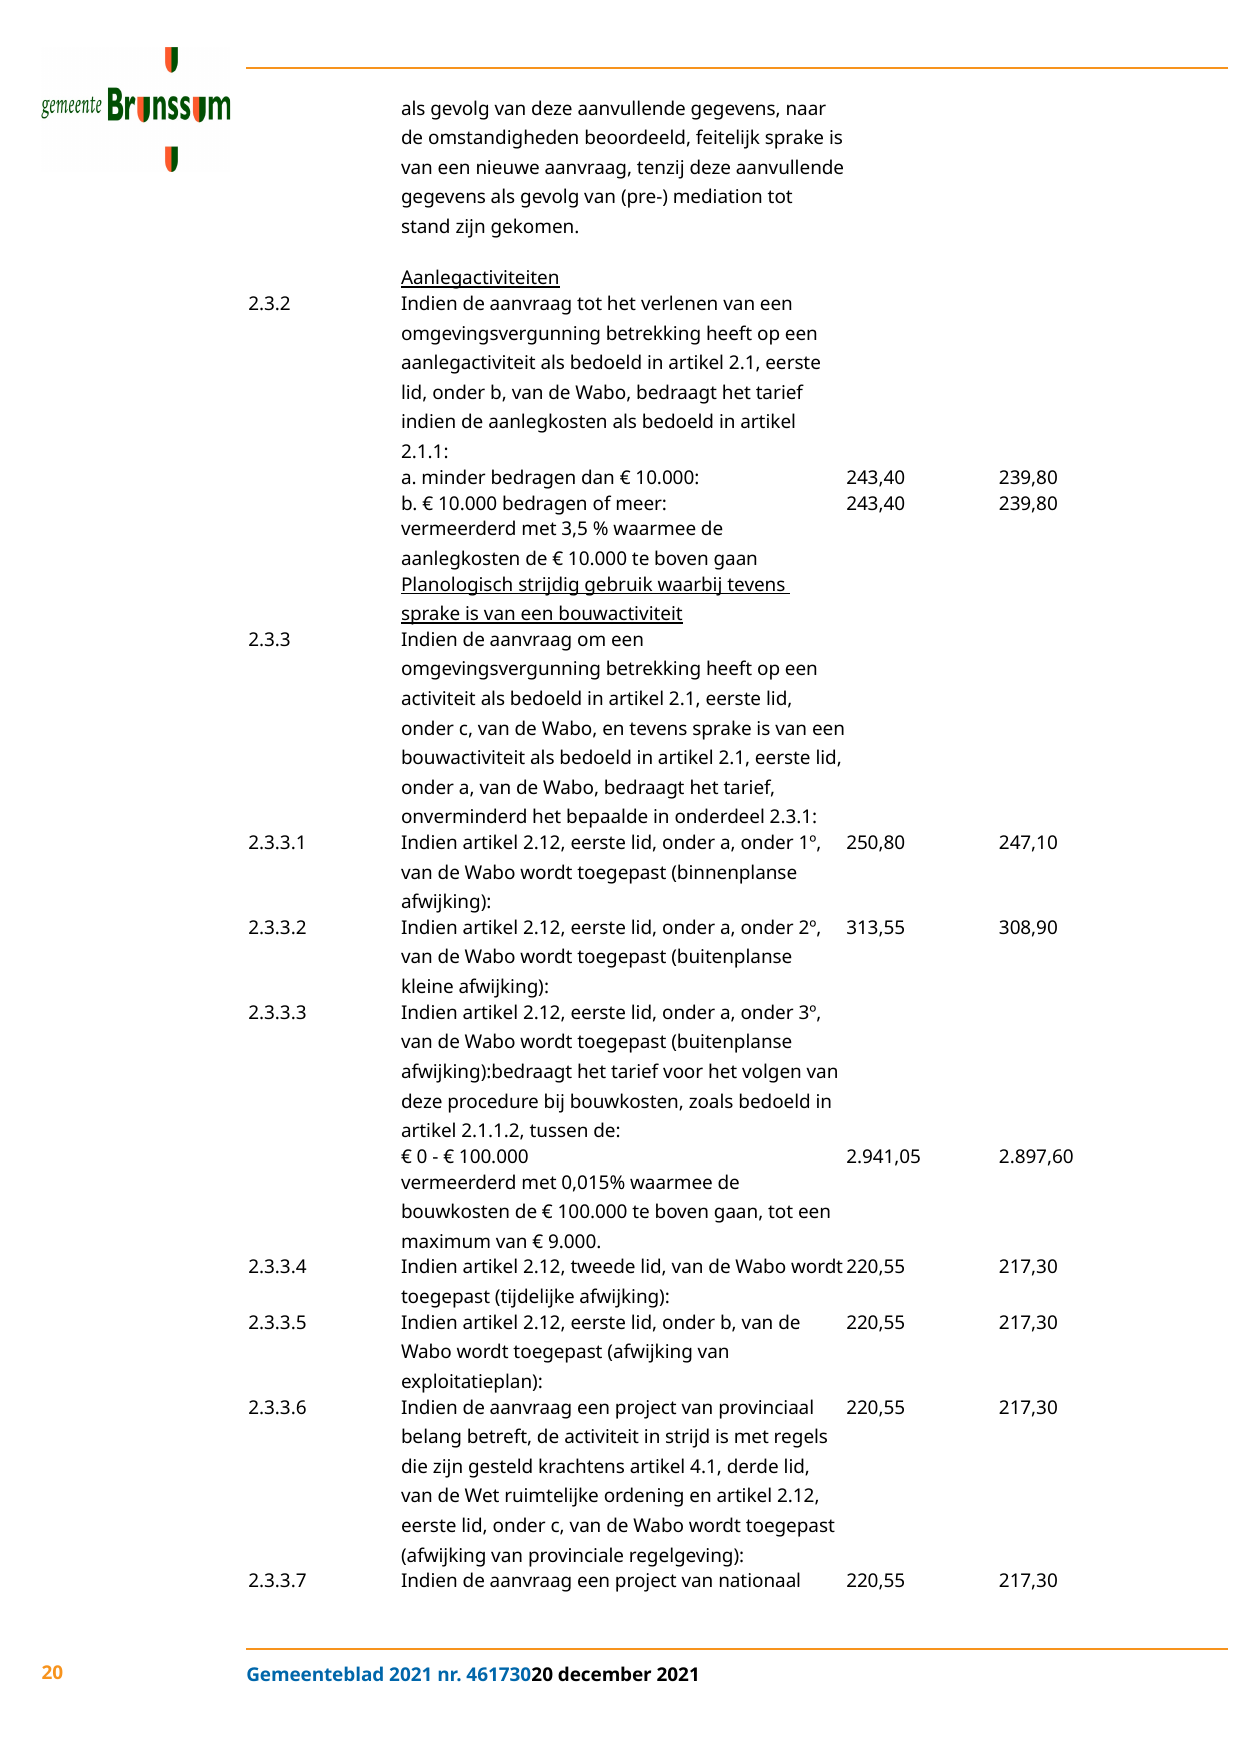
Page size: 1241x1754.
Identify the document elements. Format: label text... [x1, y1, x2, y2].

table_cell 217,30 [999, 1568, 1152, 1593]
table_cell [248, 1169, 401, 1254]
table_cell als gevolg van deze aanvullende gegevens, naar de omstandigheden beoordeeld, feitelijk sprake is van een nieuwe aanvraag, tenzij deze aanvullende gegevens als gevolg van (pre-) mediation tot stand zijn gekomen. [401, 95, 846, 239]
table_cell [846, 239, 999, 264]
table_cell [999, 515, 1152, 571]
table_cell [846, 95, 999, 239]
table_cell [401, 239, 846, 264]
table_cell [248, 1143, 401, 1169]
table_cell 243,40 [846, 490, 999, 515]
table_cell Indien de aanvraag tot het verlenen van een omgevingsvergunning betrekking heeft op een aanlegactiviteit als bedoeld in artikel 2.1, eerste lid, onder b, van de Wabo, bedraagt het tarief indien de aanlegkosten als bedoeld in artikel 2.1.1: [401, 290, 846, 464]
table_cell 239,80 [999, 464, 1152, 490]
table_cell 313,55 [846, 914, 999, 999]
table_cell 2.3.3.6 [248, 1394, 401, 1568]
table_cell 2.3.3.5 [248, 1309, 401, 1394]
table_cell [248, 239, 401, 264]
table_cell 2.941,05 [846, 1143, 999, 1169]
table_cell [846, 999, 999, 1143]
table_cell € 0 - € 100.000 [401, 1143, 846, 1169]
table_cell [846, 571, 999, 626]
table_cell 220,55 [846, 1394, 999, 1568]
table_cell [999, 290, 1152, 464]
table_cell 220,55 [846, 1309, 999, 1394]
table_cell Indien artikel 2.12, eerste lid, onder a, onder 2º, van de Wabo wordt toegepast (buitenplanse kleine afwijking): [401, 914, 846, 999]
table_cell Planologisch strijdig gebruik waarbij tevens sprake is van een bouwactiviteit [401, 571, 846, 626]
table_cell 308,90 [999, 914, 1152, 999]
table_cell Indien de aanvraag een project van provinciaal belang betreft, de activiteit in strijd is met regels die zijn gesteld krachtens artikel 4.1, derde lid, van de Wet ruimtelijke ordening en artikel 2.12, eerste lid, onder c, van de Wabo wordt toegepast (afwijking van provinciale regelgeving): [401, 1394, 846, 1568]
table_cell [999, 999, 1152, 1143]
table_cell [248, 490, 401, 515]
table_cell Indien artikel 2.12, eerste lid, onder b, van de Wabo wordt toegepast (afwijking van exploitatieplan): [401, 1309, 846, 1394]
table_cell [999, 265, 1152, 290]
table_cell [846, 1169, 999, 1254]
table_cell 220,55 [846, 1254, 999, 1309]
table_cell Aanlegactiviteiten [401, 265, 846, 290]
table_cell 250,80 [846, 829, 999, 914]
table_cell Indien artikel 2.12, tweede lid, van de Wabo wordt toegepast (tijdelijke afwijking): [401, 1254, 846, 1309]
table_cell 217,30 [999, 1309, 1152, 1394]
table_cell [846, 265, 999, 290]
table_cell Indien artikel 2.12, eerste lid, onder a, onder 1º, van de Wabo wordt toegepast (binnenplanse afwijking): [401, 829, 846, 914]
table_cell [999, 1169, 1152, 1254]
table_cell vermeerderd met 3,5 % waarmee de aanlegkosten de € 10.000 te boven gaan [401, 515, 846, 571]
table_cell [999, 95, 1152, 239]
table_cell [999, 626, 1152, 829]
table_cell b. € 10.000 bedragen of meer: [401, 490, 846, 515]
table_cell [999, 239, 1152, 264]
table_cell Indien artikel 2.12, eerste lid, onder a, onder 3º, van de Wabo wordt toegepast (buitenplanse afwijking):bedraagt het tarief voor het volgen van deze procedure bij bouwkosten, zoals bedoeld in artikel 2.1.1.2, tussen de: [401, 999, 846, 1143]
table_cell [846, 290, 999, 464]
table_cell 2.3.3.2 [248, 914, 401, 999]
table_cell [248, 571, 401, 626]
table_cell 243,40 [846, 464, 999, 490]
table_cell 2.3.3.1 [248, 829, 401, 914]
table_cell [248, 95, 401, 239]
table_cell [846, 626, 999, 829]
table_cell [248, 464, 401, 490]
table_cell 217,30 [999, 1254, 1152, 1309]
table_cell 2.3.3.4 [248, 1254, 401, 1309]
table_cell [846, 515, 999, 571]
table_cell 2.897,60 [999, 1143, 1152, 1169]
picture [41, 47, 231, 172]
table_cell [248, 515, 401, 571]
table_cell 2.3.3.7 [248, 1568, 401, 1593]
table_cell [999, 571, 1152, 626]
table_cell Indien de aanvraag om een omgevingsvergunning betrekking heeft op een activiteit als bedoeld in artikel 2.1, eerste lid, onder c, van de Wabo, en tevens sprake is van een bouwactiviteit als bedoeld in artikel 2.1, eerste lid, onder a, van de Wabo, bedraagt het tarief, onverminderd het bepaalde in onderdeel 2.3.1: [401, 626, 846, 829]
table_cell 239,80 [999, 490, 1152, 515]
table_cell 217,30 [999, 1394, 1152, 1568]
table_cell [248, 265, 401, 290]
table_cell 2.3.2 [248, 290, 401, 464]
table_cell a. minder bedragen dan € 10.000: [401, 464, 846, 490]
table_cell 2.3.3.3 [248, 999, 401, 1143]
table_cell Indien de aanvraag een project van nationaal [401, 1568, 846, 1593]
table_cell 247,10 [999, 829, 1152, 914]
table_cell 2.3.3 [248, 626, 401, 829]
table_cell vermeerderd met 0,015% waarmee de bouwkosten de € 100.000 te boven gaan, tot een maximum van € 9.000. [401, 1169, 846, 1254]
table_cell 220,55 [846, 1568, 999, 1593]
